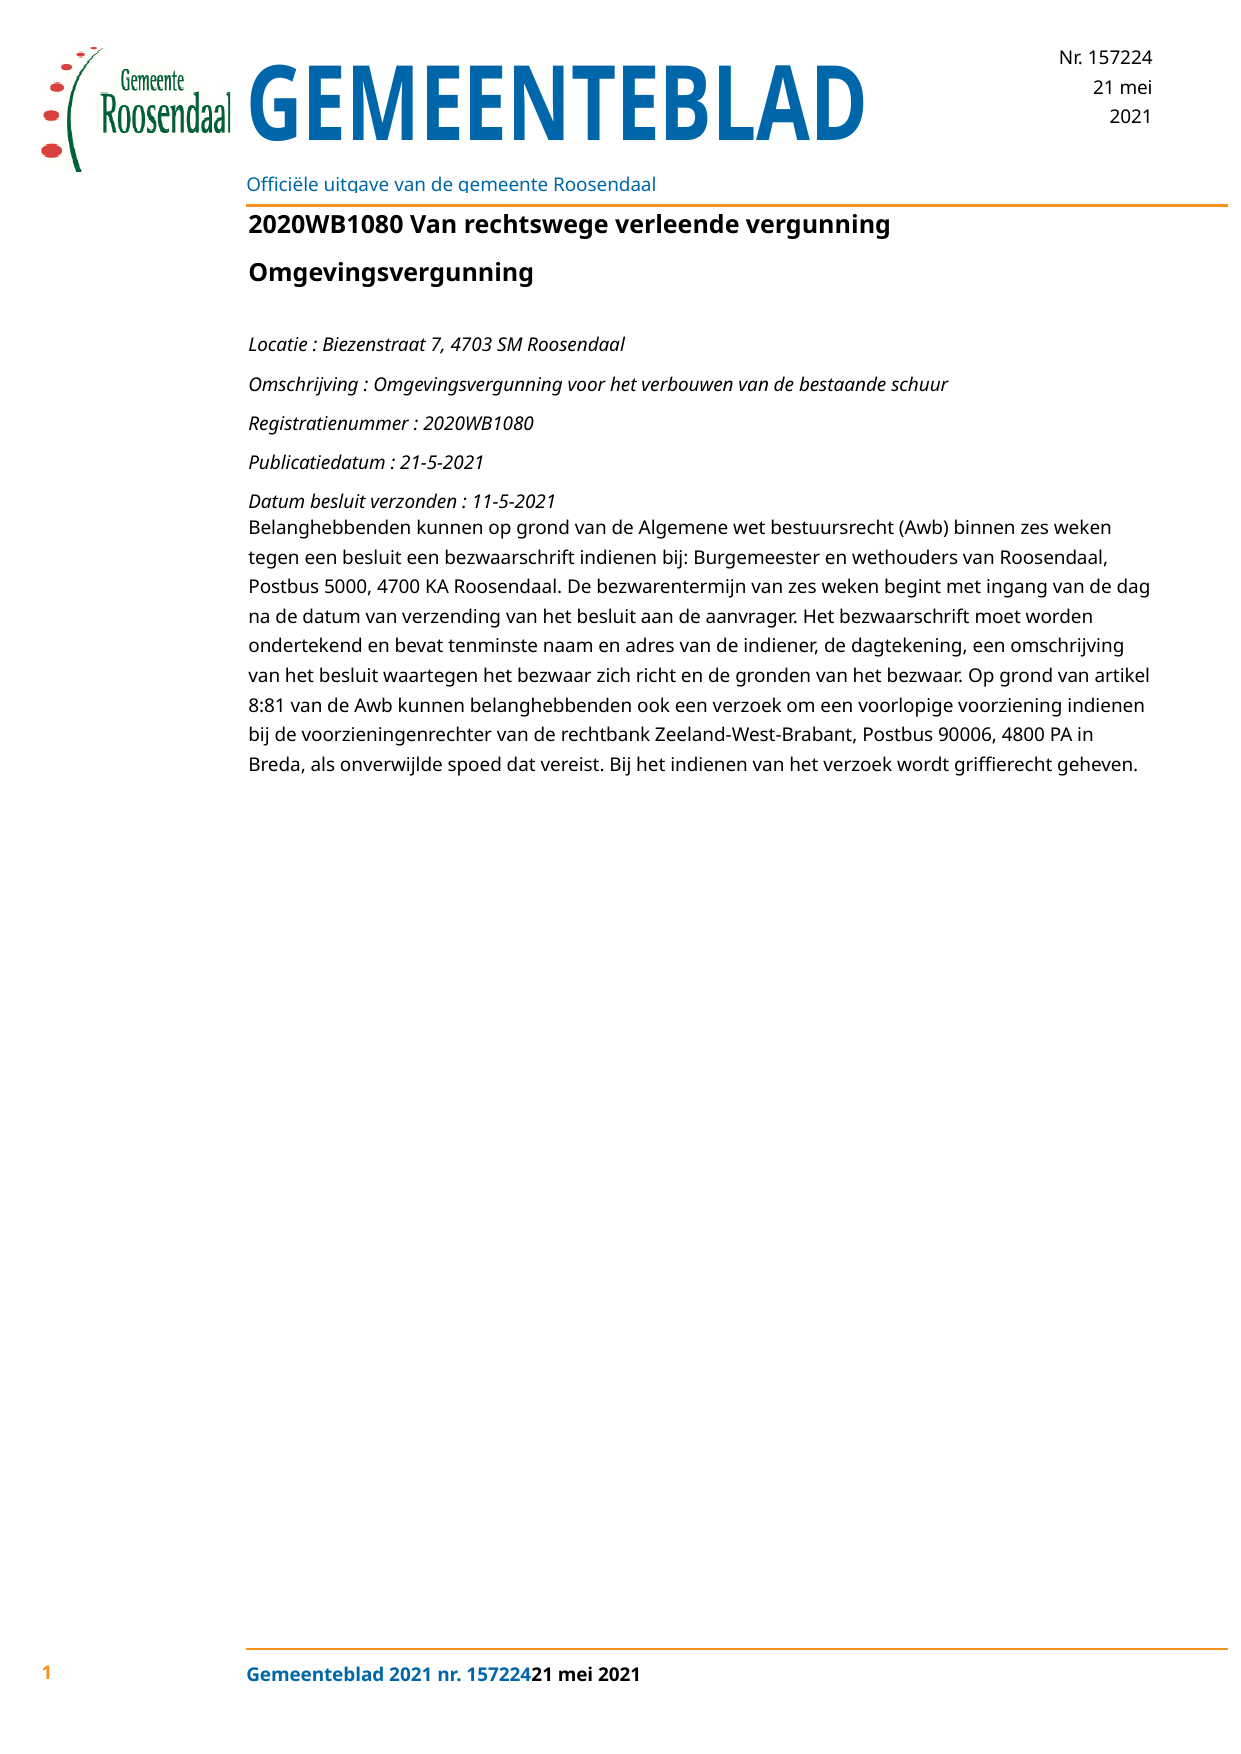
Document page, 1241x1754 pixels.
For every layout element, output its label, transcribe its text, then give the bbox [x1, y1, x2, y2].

text Publicatiedatum : 21-5-2021 [248, 449, 1152, 475]
text Omschrijving : Omgevingsvergunning voor het verbouwen van de bestaande schuur [248, 371, 1152, 396]
picture [41, 47, 231, 172]
text Locatie : Biezenstraat 7, 4703 SM Roosendaal [248, 331, 1152, 357]
text Registratienummer : 2020WB1080 [248, 410, 1152, 436]
text Belanghebbenden kunnen op grond van de Algemene wet bestuursrecht (Awb) binnen zes weken tegen een besluit een bezwaarschrift indienen bij: Burgemeester en wethouders van Roosendaal, Postbus 5000, 4700 KA Roosendaal. De bezwarentermijn van zes weken begint met ingang van de dag na de datum van verzending van het besluit aan de aanvrager. Het bezwaarschrift moet worden ondertekend en bevat tenminste naam en adres van de indiener, de dagtekening, een omschrijving van het besluit waartegen het bezwaar zich richt en de gronden van het bezwaar. Op grond van artikel 8:81 van de Awb kunnen belanghebbenden ook een verzoek om een voorlopige voorziening indienen bij de voorzieningenrechter van de rechtbank Zeeland-West-Brabant, Postbus 90006, 4800 PA in Breda, als onverwijlde spoed dat vereist. Bij het indienen van het verzoek wordt griffierecht geheven. [248, 514, 1152, 777]
text Datum besluit verzonden : 11-5-2021 [248, 488, 1152, 514]
text 2020WB1080 Van rechtswege verleende vergunning Omgevingsvergunning [248, 207, 1152, 288]
